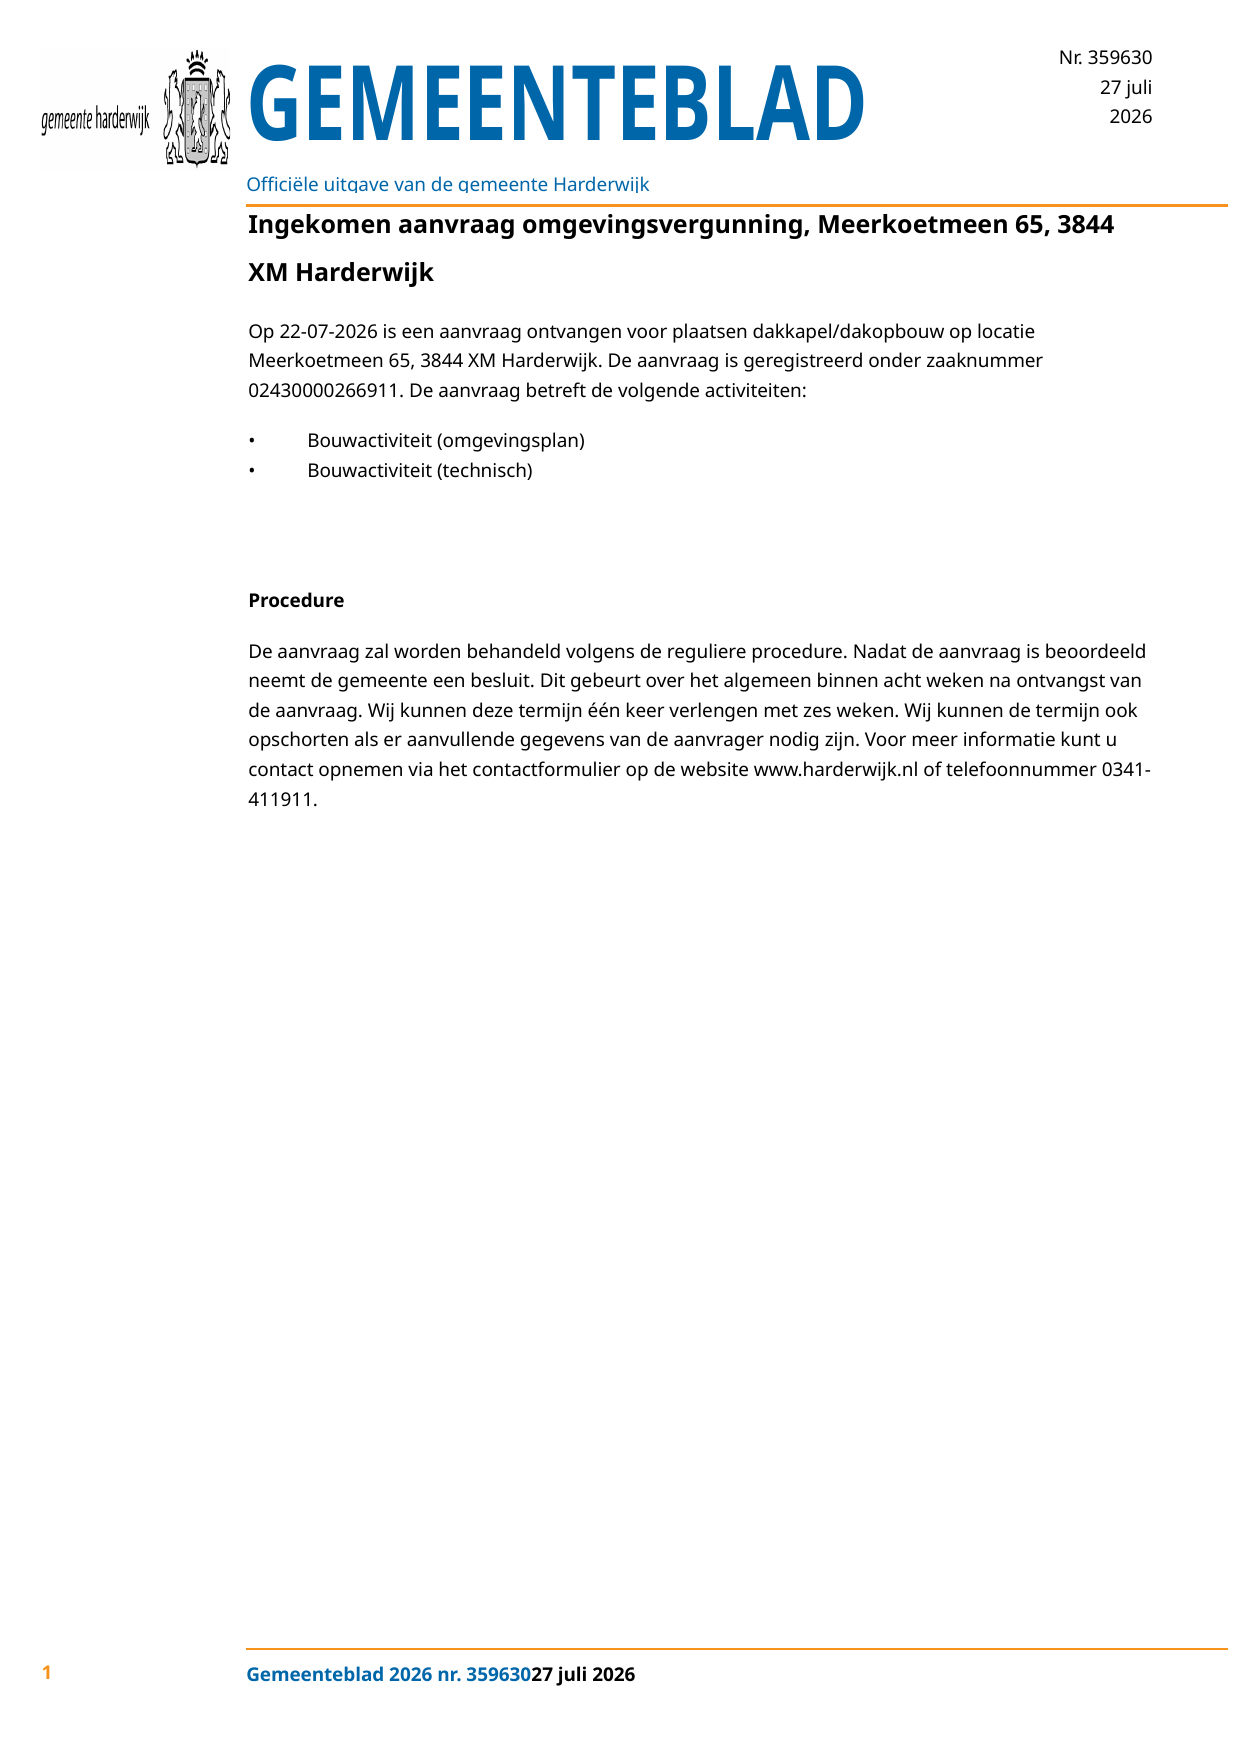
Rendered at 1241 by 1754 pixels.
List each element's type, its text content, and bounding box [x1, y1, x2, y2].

text De aanvraag zal worden behandeld volgens de reguliere procedure. Nadat de aanvraag is beoordeeld neemt de gemeente een besluit. Dit gebeurt over het algemeen binnen acht weken na ontvangst van de aanvraag. Wij kunnen deze termijn één keer verlengen met zes weken. Wij kunnen de termijn ook opschorten als er aanvullende gegevens van de aanvrager nodig zijn. Voor meer informatie kunt u contact opnemen via het contactformulier op de website www.harderwijk.nl of telefoonnummer 0341-411911. [248, 638, 1152, 812]
list Bouwactiviteit (omgevingsplan) [248, 427, 1152, 453]
text Ingekomen aanvraag omgevingsvergunning, Meerkoetmeen 65, 3844 XM Harderwijk [248, 207, 1152, 288]
text Op 22-07-2026 is een aanvraag ontvangen voor plaatsen dakkapel/dakopbouw op locatie Meerkoetmeen 65, 3844 XM Harderwijk. De aanvraag is geregistreerd onder zaaknummer 02430000266911. De aanvraag betreft de volgende activiteiten: [248, 318, 1152, 403]
text Procedure [248, 587, 1152, 613]
picture [41, 47, 231, 172]
list Bouwactiviteit (technisch) [248, 457, 1152, 483]
